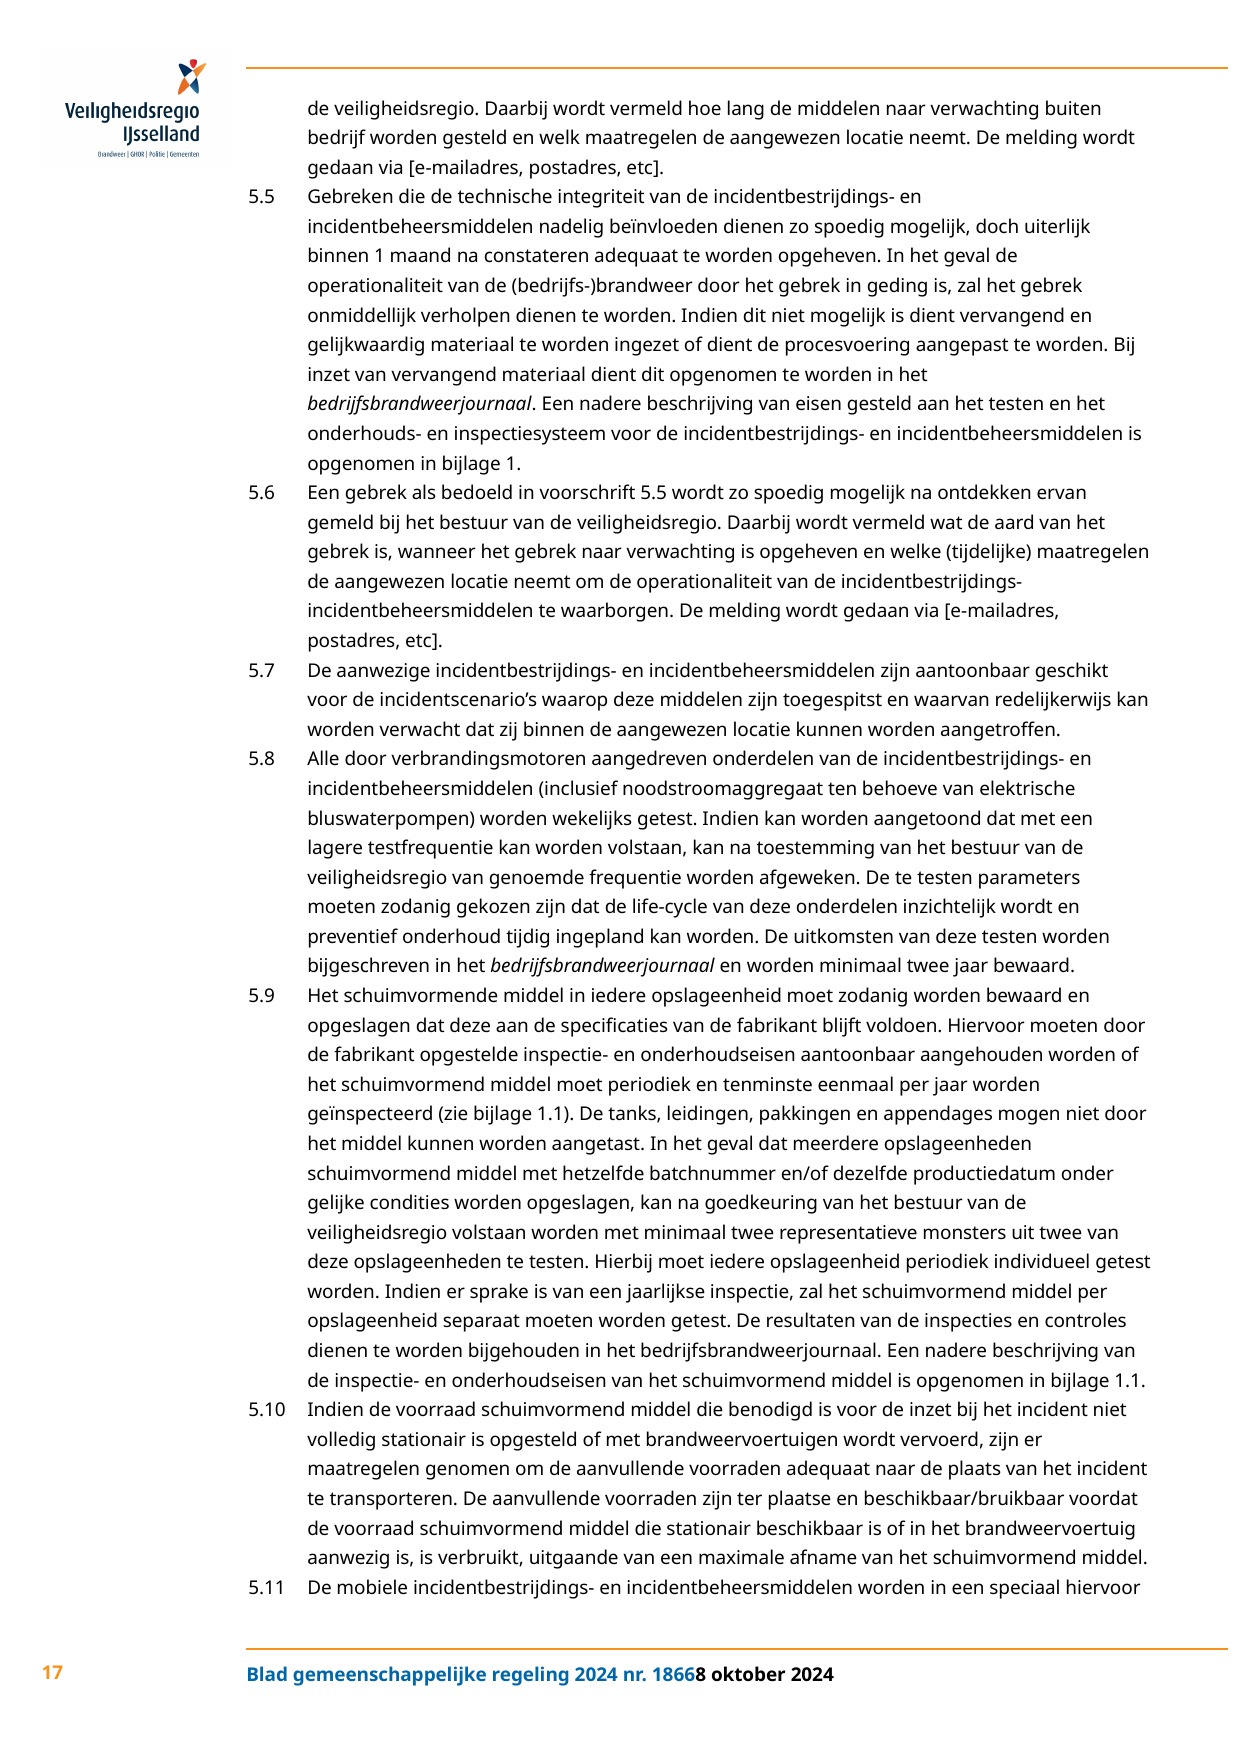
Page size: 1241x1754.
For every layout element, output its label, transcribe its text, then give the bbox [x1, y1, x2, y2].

list De aanwezige incidentbestrijdings- en incidentbeheersmiddelen zijn aantoonbaar geschikt voor de incidentscenario’s waarop deze middelen zijn toegespitst en waarvan redelijkerwijs kan worden verwacht dat zij binnen de aangewezen locatie kunnen worden aangetroffen. [248, 657, 1152, 742]
list de veiligheidsregio. Daarbij wordt vermeld hoe lang de middelen naar verwachting buiten bedrijf worden gesteld en welk maatregelen de aangewezen locatie neemt. De melding wordt gedaan via [e-mailadres, postadres, etc]. [248, 95, 1152, 180]
list Alle door verbrandingsmotoren aangedreven onderdelen van de incidentbestrijdings- en incidentbeheersmiddelen (inclusief noodstroomaggregaat ten behoeve van elektrische bluswaterpompen) worden wekelijks getest. Indien kan worden aangetoond dat met een lagere testfrequentie kan worden volstaan, kan na toestemming van het bestuur van de veiligheidsregio van genoemde frequentie worden afgeweken. De te testen parameters moeten zodanig gekozen zijn dat de life-cycle van deze onderdelen inzichtelijk wordt en preventief onderhoud tijdig ingepland kan worden. De uitkomsten van deze testen worden bijgeschreven in het bedrijfsbrandweerjournaal en worden minimaal twee jaar bewaard. [248, 746, 1152, 978]
picture [41, 47, 231, 172]
list Het schuimvormende middel in iedere opslageenheid moet zodanig worden bewaard en opgeslagen dat deze aan de specificaties van de fabrikant blijft voldoen. Hiervoor moeten door de fabrikant opgestelde inspectie- en onderhoudseisen aantoonbaar aangehouden worden of het schuimvormend middel moet periodiek en tenminste eenmaal per jaar worden geïnspecteerd (zie bijlage 1.1). De tanks, leidingen, pakkingen en appendages mogen niet door het middel kunnen worden aangetast. In het geval dat meerdere opslageenheden schuimvormend middel met hetzelfde batchnummer en/of dezelfde productiedatum onder gelijke condities worden opgeslagen, kan na goedkeuring van het bestuur van de veiligheidsregio volstaan worden met minimaal twee representatieve monsters uit twee van deze opslageenheden te testen. Hierbij moet iedere opslageenheid periodiek individueel getest worden. Indien er sprake is van een jaarlijkse inspectie, zal het schuimvormend middel per opslageenheid separaat moeten worden getest. De resultaten van de inspecties en controles dienen te worden bijgehouden in het bedrijfsbrandweerjournaal. Een nadere beschrijving van de inspectie- en onderhoudseisen van het schuimvormend middel is opgenomen in bijlage 1.1. [248, 982, 1152, 1393]
list Een gebrek als bedoeld in voorschrift 5.5 wordt zo spoedig mogelijk na ontdekken ervan gemeld bij het bestuur van de veiligheidsregio. Daarbij wordt vermeld wat de aard van het gebrek is, wanneer het gebrek naar verwachting is opgeheven en welke (tijdelijke) maatregelen de aangewezen locatie neemt om de operationaliteit van de incidentbestrijdings- incidentbeheersmiddelen te waarborgen. De melding wordt gedaan via [e-mailadres, postadres, etc]. [248, 479, 1152, 653]
list Indien de voorraad schuimvormend middel die benodigd is voor de inzet bij het incident niet volledig stationair is opgesteld of met brandweervoertuigen wordt vervoerd, zijn er maatregelen genomen om de aanvullende voorraden adequaat naar de plaats van het incident te transporteren. De aanvullende voorraden zijn ter plaatse en beschikbaar/bruikbaar voordat de voorraad schuimvormend middel die stationair beschikbaar is of in het brandweervoertuig aanwezig is, is verbruikt, uitgaande van een maximale afname van het schuimvormend middel. [248, 1396, 1152, 1570]
list De mobiele incidentbestrijdings- en incidentbeheersmiddelen worden in een speciaal hiervoor [248, 1574, 1152, 1600]
list Gebreken die de technische integriteit van de incidentbestrijdings- en incidentbeheersmiddelen nadelig beïnvloeden dienen zo spoedig mogelijk, doch uiterlijk binnen 1 maand na constateren adequaat te worden opgeheven. In het geval de operationaliteit van de (bedrijfs-)brandweer door het gebrek in geding is, zal het gebrek onmiddellijk verholpen dienen te worden. Indien dit niet mogelijk is dient vervangend en gelijkwaardig materiaal te worden ingezet of dient de procesvoering aangepast te worden. Bij inzet van vervangend materiaal dient dit opgenomen te worden in het bedrijfsbrandweerjournaal. Een nadere beschrijving van eisen gesteld aan het testen en het onderhouds- en inspectiesysteem voor de incidentbestrijdings- en incidentbeheersmiddelen is opgenomen in bijlage 1. [248, 183, 1152, 476]
